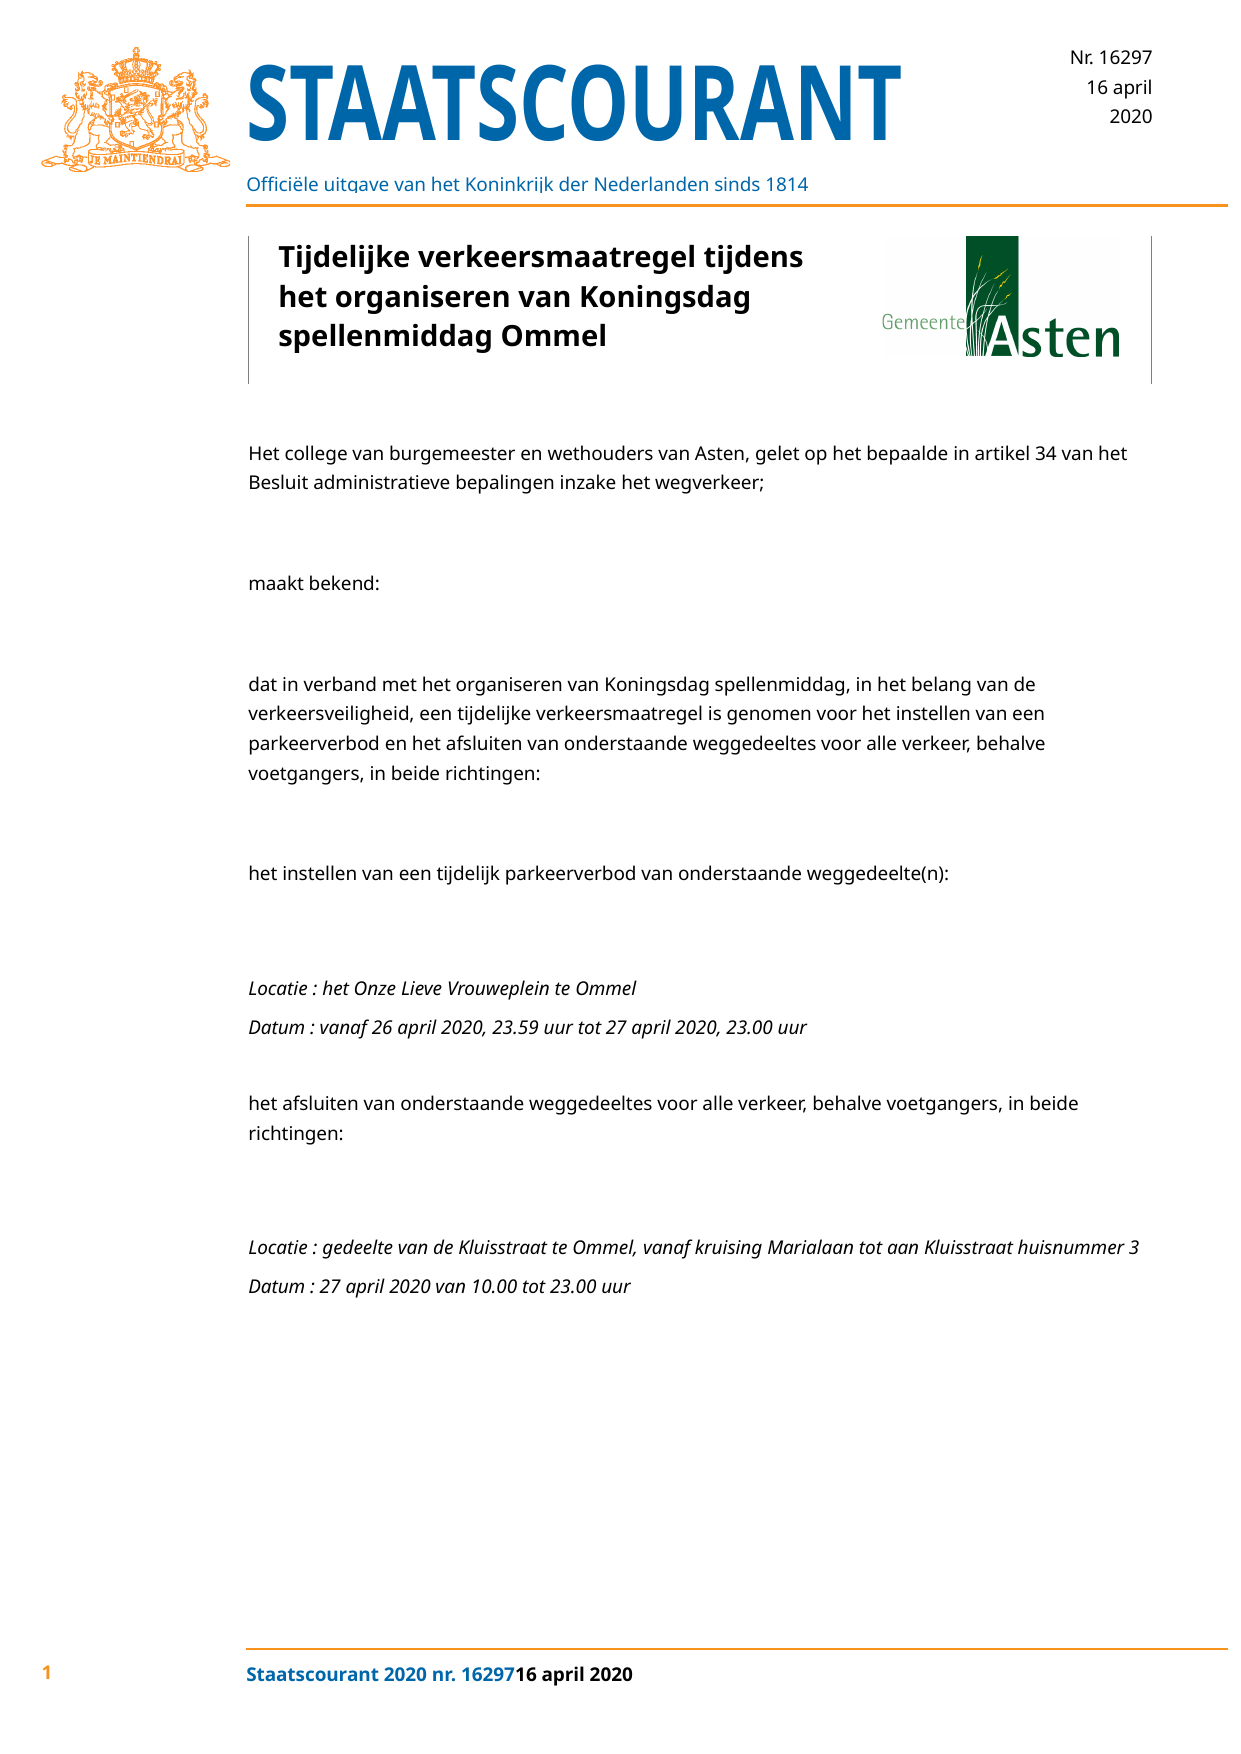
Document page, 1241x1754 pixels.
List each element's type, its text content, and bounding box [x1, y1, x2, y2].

text Datum : 27 april 2020 van 10.00 tot 23.00 uur [248, 1273, 1152, 1299]
text dat in verband met het organiseren van Koningsdag spellenmiddag, in het belang van de verkeersveiligheid, een tijdelijke verkeersmaatregel is genomen voor het instellen van een parkeerverbod en het afsluiten van onderstaande weggedeeltes voor alle verkeer, behalve voetgangers, in beide richtingen: [248, 671, 1152, 785]
table_header [850, 236, 1151, 384]
picture [41, 47, 231, 172]
text maakt bekend: [248, 570, 1152, 596]
text Locatie : gedeelte van de Kluisstraat te Ommel, vanaf kruising Marialaan tot aan Kluisstraat huisnummer 3 [248, 1234, 1152, 1260]
text Het college van burgemeester en wethouders van Asten, gelet op het bepaalde in artikel 34 van het Besluit administratieve bepalingen inzake het wegverkeer; [248, 440, 1152, 495]
text het instellen van een tijdelijk parkeerverbod van onderstaande weggedeelte(n): [248, 861, 1152, 886]
text Datum : vanaf 26 april 2020, 23.59 uur tot 27 april 2020, 23.00 uur [248, 1014, 1152, 1040]
text het afsluiten van onderstaande weggedeeltes voor alle verkeer, behalve voetgangers, in beide richtingen: [248, 1090, 1152, 1146]
picture [882, 236, 1119, 357]
text Locatie : het Onze Lieve Vrouweplein te Ommel [248, 975, 1152, 1001]
table_header Tijdelijke verkeersmaatregel tijdens het organiseren van Koningsdag spellenmiddag Ommel [249, 236, 850, 384]
